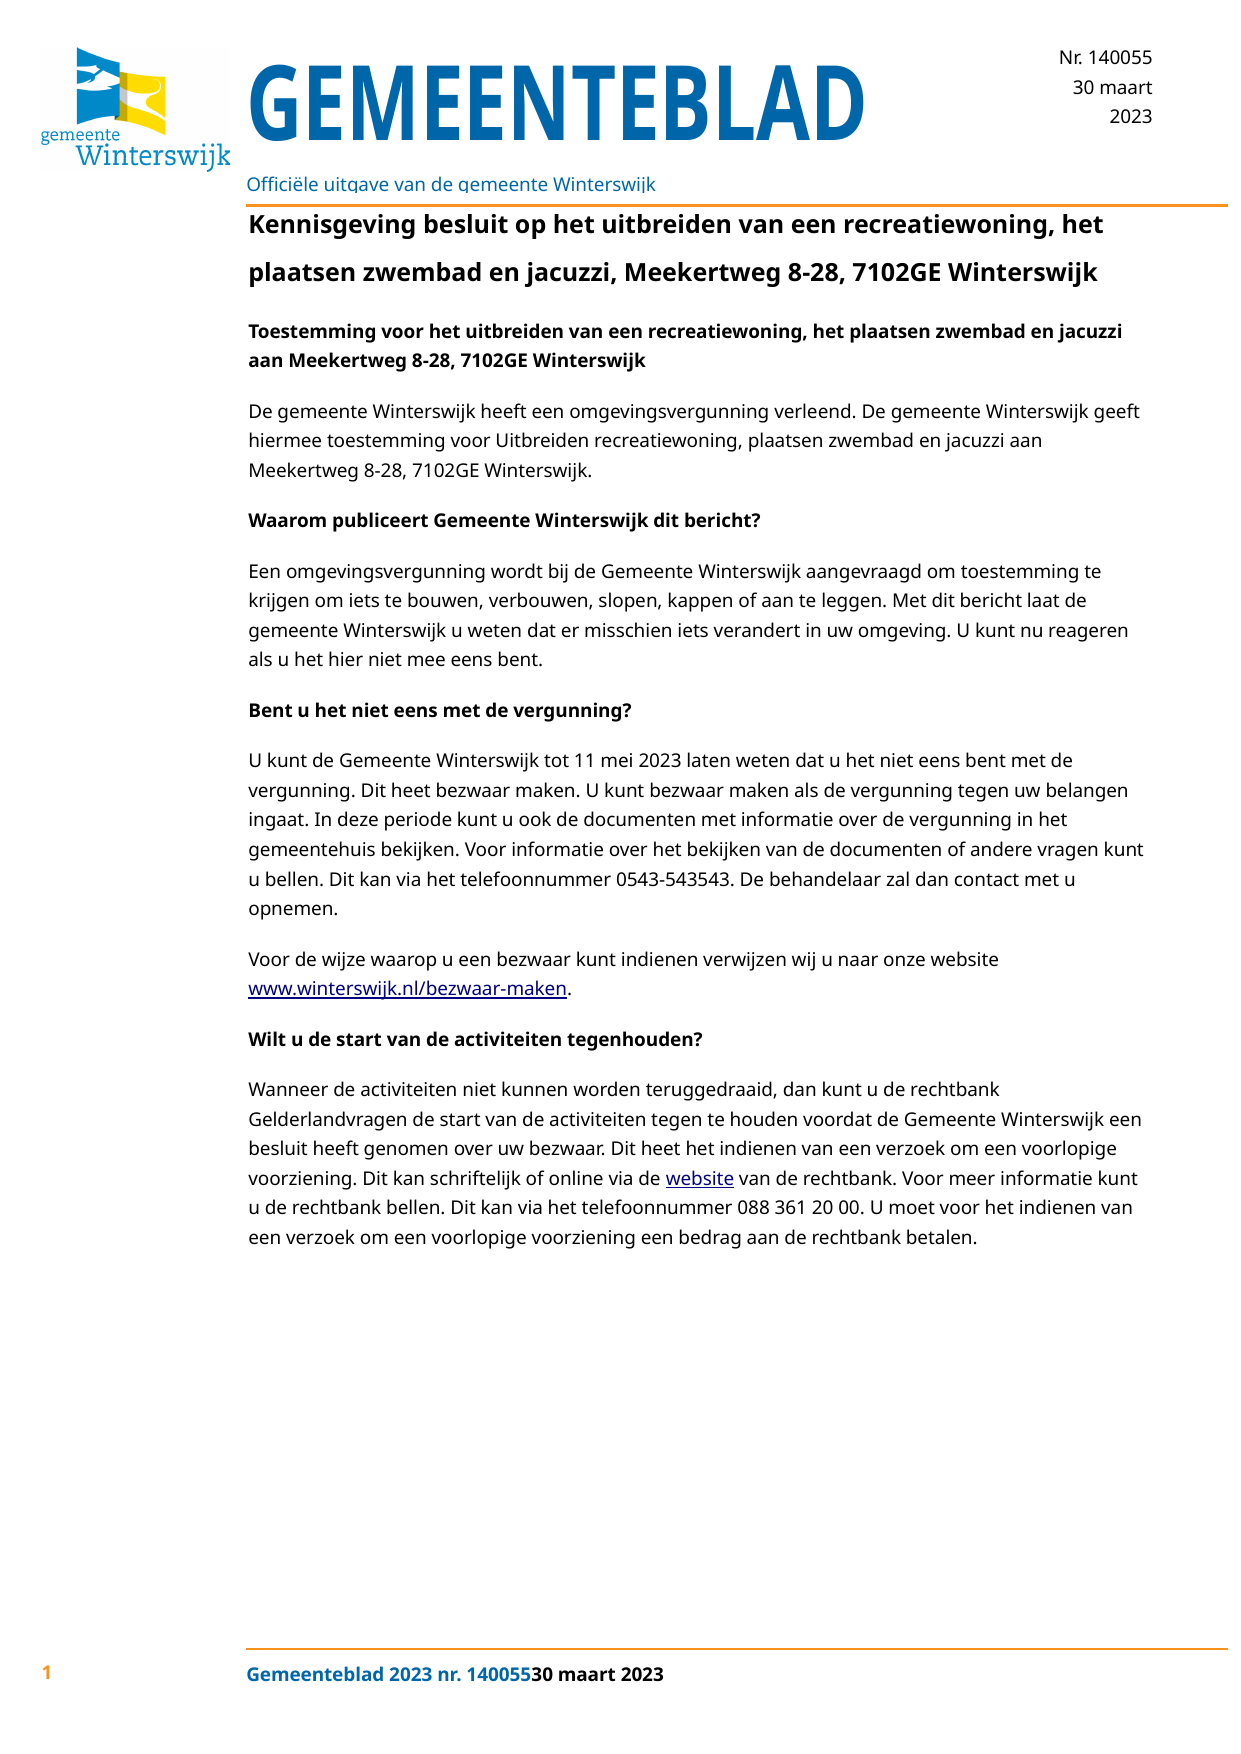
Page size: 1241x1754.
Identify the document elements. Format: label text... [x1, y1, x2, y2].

picture [41, 47, 231, 172]
text Toestemming voor het uitbreiden van een recreatiewoning, het plaatsen zwembad en jacuzzi aan Meekertweg 8-28, 7102GE Winterswijk [248, 318, 1152, 373]
text Wanneer de activiteiten niet kunnen worden teruggedraaid, dan kunt u de rechtbank Gelderlandvragen de start van de activiteiten tegen te houden voordat de Gemeente Winterswijk een besluit heeft genomen over uw bezwaar. Dit heet het indienen van een verzoek om een voorlopige voorziening. Dit kan schriftelijk of online via de website van de rechtbank. Voor meer informatie kunt u de rechtbank bellen. Dit kan via het telefoonnummer 088 361 20 00. U moet voor het indienen van een verzoek om een voorlopige voorziening een bedrag aan de rechtbank betalen. [248, 1076, 1152, 1250]
text Wilt u de start van de activiteiten tegenhouden? [248, 1026, 1152, 1052]
text Kennisgeving besluit op het uitbreiden van een recreatiewoning, het plaatsen zwembad en jacuzzi, Meekertweg 8-28, 7102GE Winterswijk [248, 207, 1152, 288]
text Bent u het niet eens met de vergunning? [248, 697, 1152, 723]
text Voor de wijze waarop u een bezwaar kunt indienen verwijzen wij u naar onze website www.winterswijk.nl/bezwaar-maken. [248, 946, 1152, 1001]
text Een omgevingsvergunning wordt bij de Gemeente Winterswijk aangevraagd om toestemming te krijgen om iets te bouwen, verbouwen, slopen, kappen of aan te leggen. Met dit bericht laat de gemeente Winterswijk u weten dat er misschien iets verandert in uw omgeving. U kunt nu reageren als u het hier niet mee eens bent. [248, 558, 1152, 672]
text U kunt de Gemeente Winterswijk tot 11 mei 2023 laten weten dat u het niet eens bent met de vergunning. Dit heet bezwaar maken. U kunt bezwaar maken als de vergunning tegen uw belangen ingaat. In deze periode kunt u ook de documenten met informatie over de vergunning in het gemeentehuis bekijken. Voor informatie over het bekijken van de documenten of andere vragen kunt u bellen. Dit kan via het telefoonnummer 0543-543543. De behandelaar zal dan contact met u opnemen. [248, 747, 1152, 921]
text Waarom publiceert Gemeente Winterswijk dit bericht? [248, 507, 1152, 533]
text De gemeente Winterswijk heeft een omgevingsvergunning verleend. De gemeente Winterswijk geeft hiermee toestemming voor Uitbreiden recreatiewoning, plaatsen zwembad en jacuzzi aan Meekertweg 8-28, 7102GE Winterswijk. [248, 398, 1152, 483]
picture [225, 153, 231, 162]
